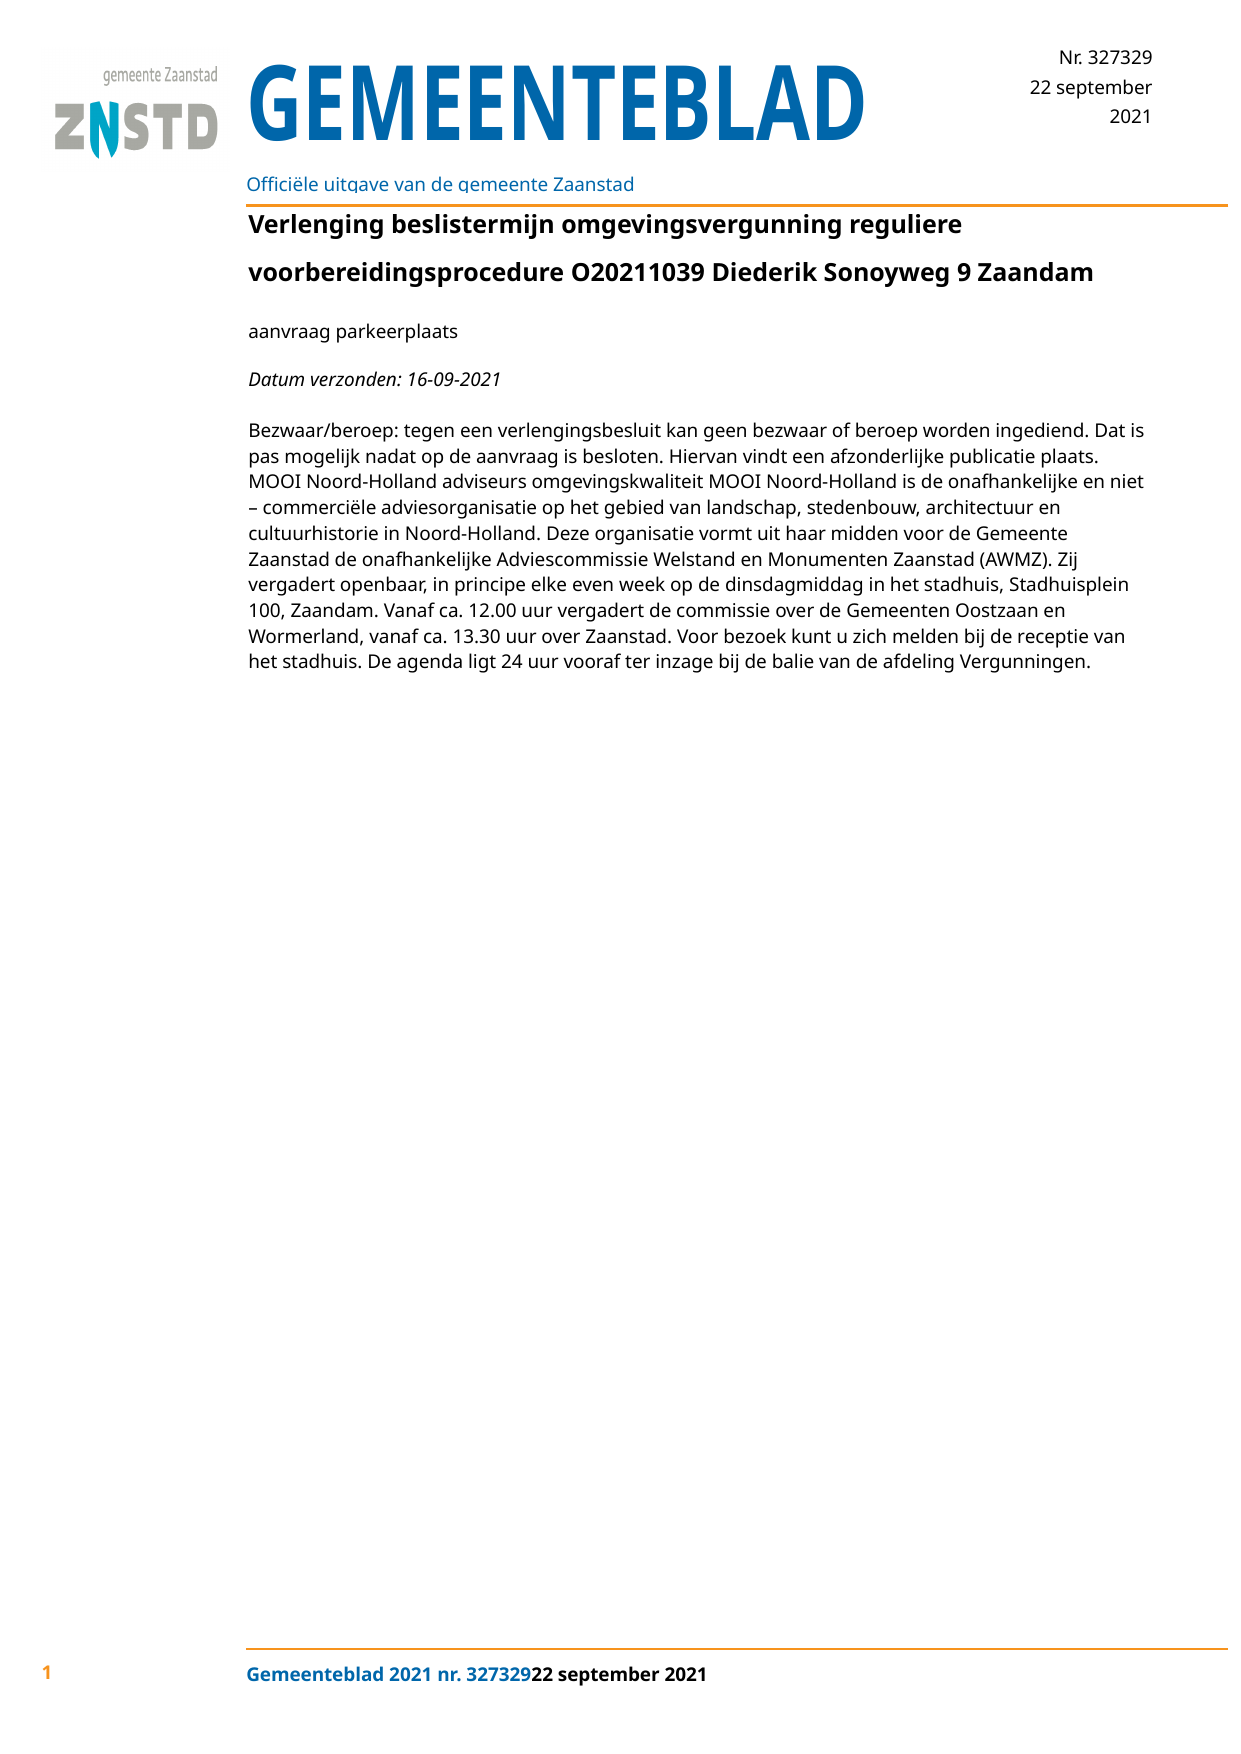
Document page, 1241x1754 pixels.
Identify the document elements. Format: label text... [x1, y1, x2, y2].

picture [41, 47, 231, 172]
text Datum verzonden: 16-09-2021 [248, 366, 1152, 391]
text Bezwaar/beroep: tegen een verlengingsbesluit kan geen bezwaar of beroep worden ingediend. Dat is pas mogelijk nadat op de aanvraag is besloten. Hiervan vindt een afzonderlijke publicatie plaats. MOOI Noord-Holland adviseurs omgevingskwaliteit MOOI Noord-Holland is de onafhankelijke en niet – commerciële adviesorganisatie op het gebied van landschap, stedenbouw, architectuur en cultuurhistorie in Noord-Holland. Deze organisatie vormt uit haar midden voor de Gemeente Zaanstad de onafhankelijke Adviescommissie Welstand en Monumenten Zaanstad (AWMZ). Zij vergadert openbaar, in principe elke even week op de dinsdagmiddag in het stadhuis, Stadhuisplein 100, Zaandam. Vanaf ca. 12.00 uur vergadert de commissie over de Gemeenten Oostzaan en Wormerland, vanaf ca. 13.30 uur over Zaanstad. Voor bezoek kunt u zich melden bij de receptie van het stadhuis. De agenda ligt 24 uur vooraf ter inzage bij de balie van de afdeling Vergunningen. [248, 417, 1152, 674]
text aanvraag parkeerplaats [248, 318, 1152, 344]
text Verlenging beslistermijn omgevingsvergunning reguliere voorbereidingsprocedure O20211039 Diederik Sonoyweg 9 Zaandam [248, 207, 1152, 288]
